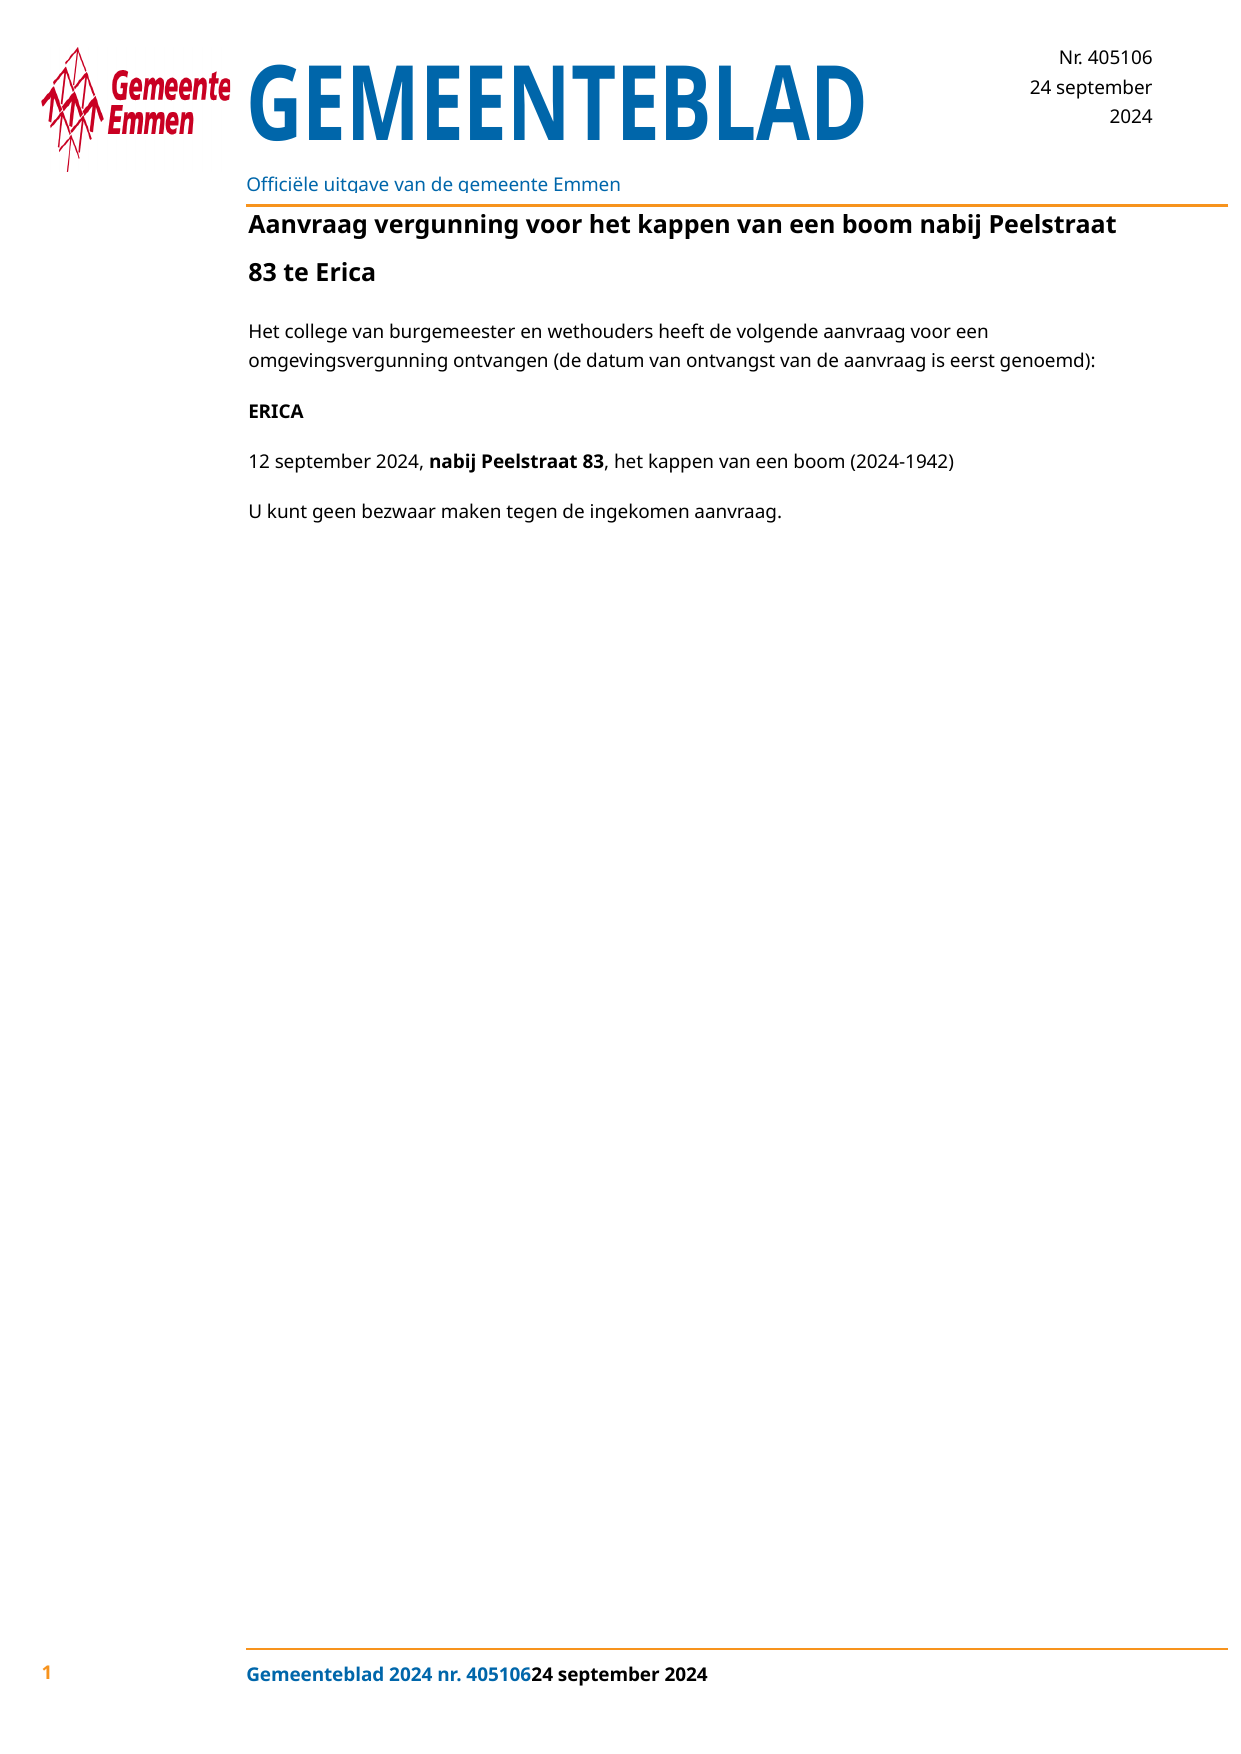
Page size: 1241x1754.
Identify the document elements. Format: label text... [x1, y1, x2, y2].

text Het college van burgemeester en wethouders heeft de volgende aanvraag voor een omgevingsvergunning ontvangen (de datum van ontvangst van de aanvraag is eerst genoemd): [248, 318, 1152, 373]
text Aanvraag vergunning voor het kappen van een boom nabij Peelstraat 83 te Erica [248, 207, 1152, 288]
text U kunt geen bezwaar maken tegen de ingekomen aanvraag. [248, 499, 1152, 524]
text 12 september 2024, nabij Peelstraat 83, het kappen van een boom (2024-1942) [248, 448, 1152, 474]
picture [41, 47, 231, 172]
text ERICA [248, 398, 1152, 424]
